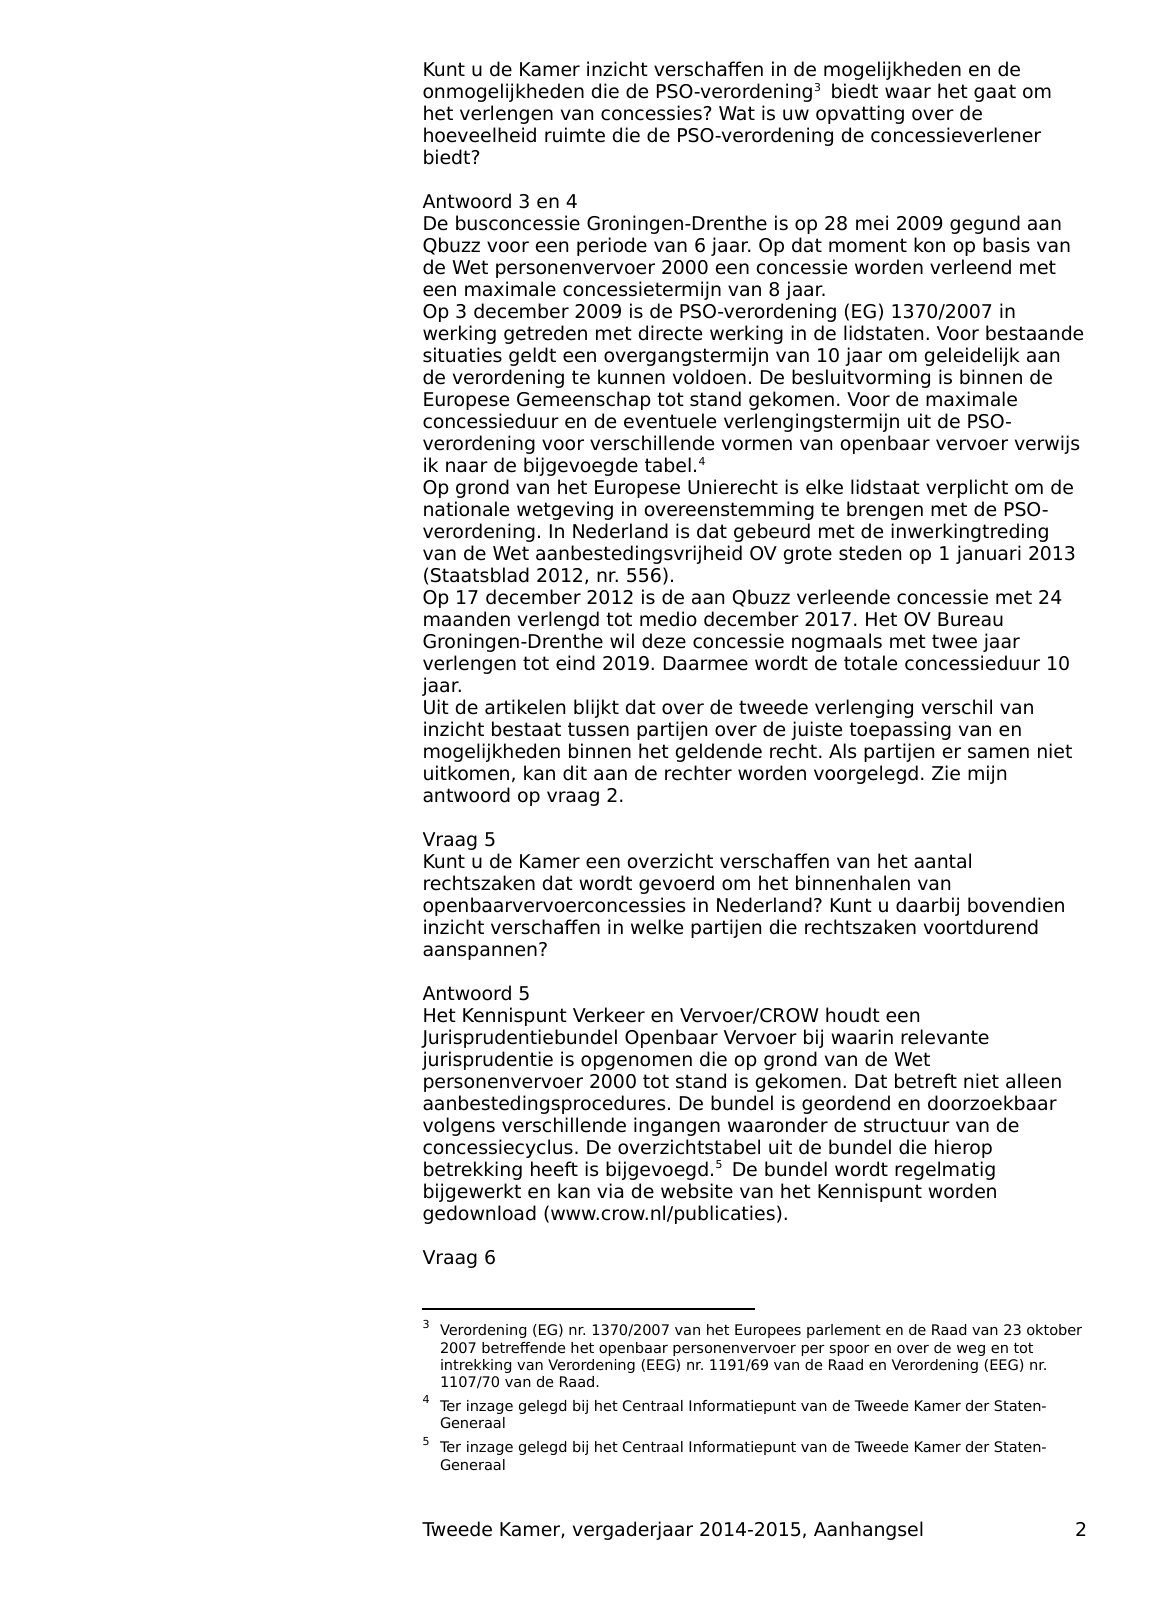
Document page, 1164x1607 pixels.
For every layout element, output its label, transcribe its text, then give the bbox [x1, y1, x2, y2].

text Ter inzage gelegd bij het Centraal Informatiepunt van de Tweede Kamer der Staten-Generaal [422, 1435, 1087, 1474]
text Op 3 december 2009 is de PSO-verordening (EG) 1370/2007 in werking getreden met directe werking in de lidstaten. Voor bestaande situaties geldt een overgangstermijn van 10 jaar om geleidelijk aan de verordening te kunnen voldoen. De besluitvorming is binnen de Europese Gemeenschap tot stand gekomen. Voor de maximale concessieduur en de eventuele verlengingstermijn uit de PSO-verordening voor verschillende vormen van openbaar vervoer verwijs ik naar de bijgevoegde tabel. [422, 301, 1087, 477]
text Verordening (EG) nr. 1370/2007 van het Europees parlement en de Raad van 23 oktober 2007 betreffende het openbaar personenvervoer per spoor en over de weg en tot intrekking van Verordening (EEG) nr. 1191/69 van de Raad en Verordening (EEG) nr. 1107/70 van de Raad. [422, 1318, 1087, 1391]
text Antwoord 3 en 4 [422, 191, 1087, 213]
text Vraag 5 [422, 829, 1087, 851]
text Antwoord 5 [422, 983, 1087, 1005]
text Vraag 6 [422, 1247, 1087, 1269]
text Kunt u de Kamer een overzicht verschaffen van het aantal rechtszaken dat wordt gevoerd om het binnenhalen van openbaarvervoerconcessies in Nederland? Kunt u daarbij bovendien inzicht verschaffen in welke partijen die rechtszaken voortdurend aanspannen? [422, 851, 1087, 961]
text De busconcessie Groningen-Drenthe is op 28 mei 2009 gegund aan Qbuzz voor een periode van 6 jaar. Op dat moment kon op basis van de Wet personenvervoer 2000 een concessie worden verleend met een maximale concessietermijn van 8 jaar. [422, 213, 1087, 301]
text Uit de artikelen blijkt dat over de tweede verlenging verschil van inzicht bestaat tussen partijen over de juiste toepassing van en mogelijkheden binnen het geldende recht. Als partijen er samen niet uitkomen, kan dit aan de rechter worden voorgelegd. Zie mijn antwoord op vraag 2. [422, 697, 1087, 807]
text Kunt u de Kamer inzicht verschaffen in de mogelijkheden en de onmogelijkheden die de PSO-verordening biedt waar het gaat om het verlengen van concessies? Wat is uw opvatting over de hoeveelheid ruimte die de PSO-verordening de concessieverlener biedt? [422, 59, 1087, 169]
text Het Kennispunt Verkeer en Vervoer/CROW houdt een Jurisprudentiebundel Openbaar Vervoer bij waarin relevante jurisprudentie is opgenomen die op grond van de Wet personenvervoer 2000 tot stand is gekomen. Dat betreft niet alleen aanbestedingsprocedures. De bundel is geordend en doorzoekbaar volgens verschillende ingangen waaronder de structuur van de concessiecyclus. De overzichtstabel uit de bundel die hierop betrekking heeft is bijgevoegd. De bundel wordt regelmatig bijgewerkt en kan via de website van het Kennispunt worden gedownload (www.crow.nl/publicaties). [422, 1005, 1087, 1224]
text Op grond van het Europese Unierecht is elke lidstaat verplicht om de nationale wetgeving in overeenstemming te brengen met de PSO-verordening. In Nederland is dat gebeurd met de inwerkingtreding van de Wet aanbestedingsvrijheid OV grote steden op 1 januari 2013 (Staatsblad 2012, nr. 556). [422, 477, 1087, 587]
text Op 17 december 2012 is de aan Qbuzz verleende concessie met 24 maanden verlengd tot medio december 2017. Het OV Bureau Groningen-Drenthe wil deze concessie nogmaals met twee jaar verlengen tot eind 2019. Daarmee wordt de totale concessieduur 10 jaar. [422, 587, 1087, 697]
text Ter inzage gelegd bij het Centraal Informatiepunt van de Tweede Kamer der Staten-Generaal [422, 1393, 1087, 1432]
